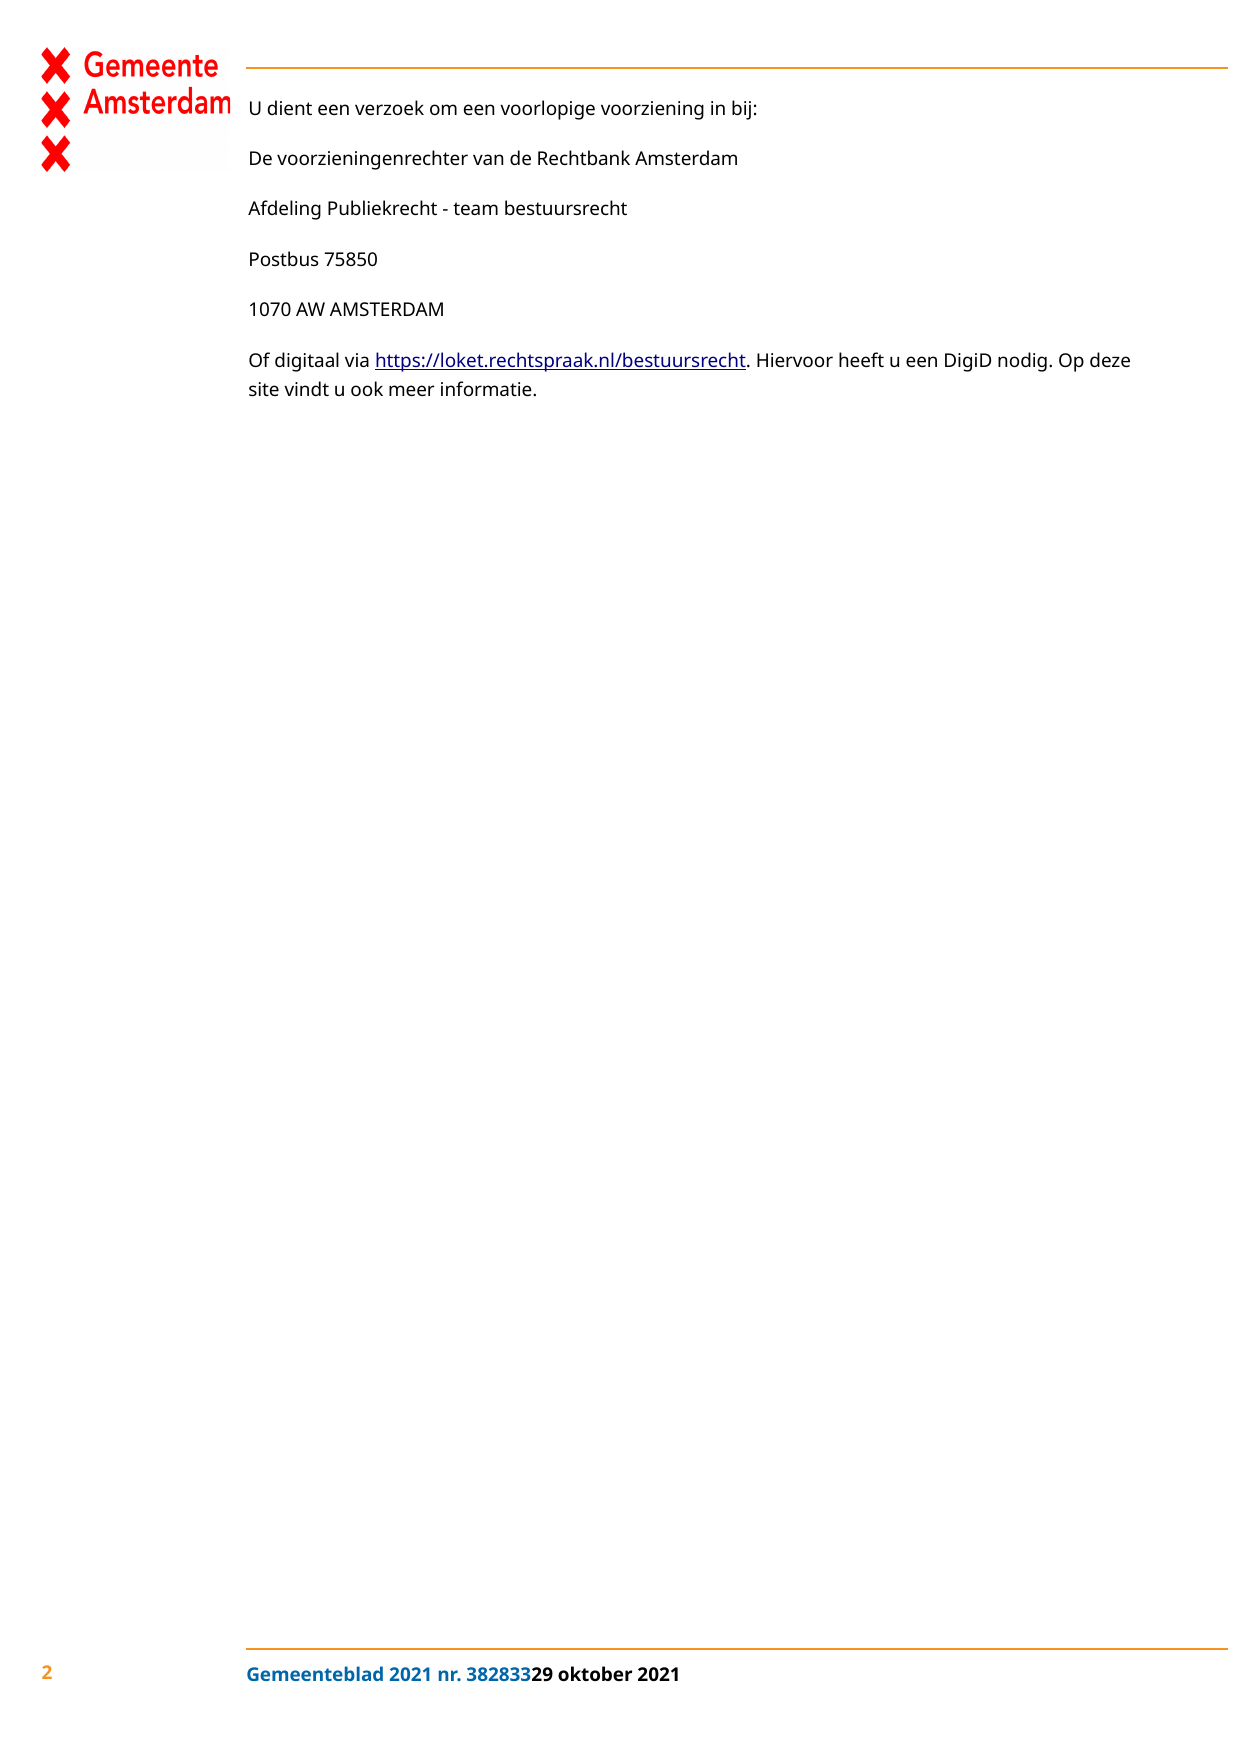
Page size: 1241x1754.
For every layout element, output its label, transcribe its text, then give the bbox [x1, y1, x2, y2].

text 1070 AW AMSTERDAM [248, 296, 1152, 322]
text De voorzieningenrechter van de Rechtbank Amsterdam [248, 145, 1152, 171]
text Postbus 75850 [248, 246, 1152, 272]
picture [41, 47, 231, 172]
text Of digitaal via https://loket.rechtspraak.nl/bestuursrecht. Hiervoor heeft u een DigiD nodig. Op deze site vindt u ook meer informatie. [248, 347, 1152, 402]
text Afdeling Publiekrecht - team bestuursrecht [248, 196, 1152, 221]
text U dient een verzoek om een voorlopige voorziening in bij: [248, 95, 1152, 121]
